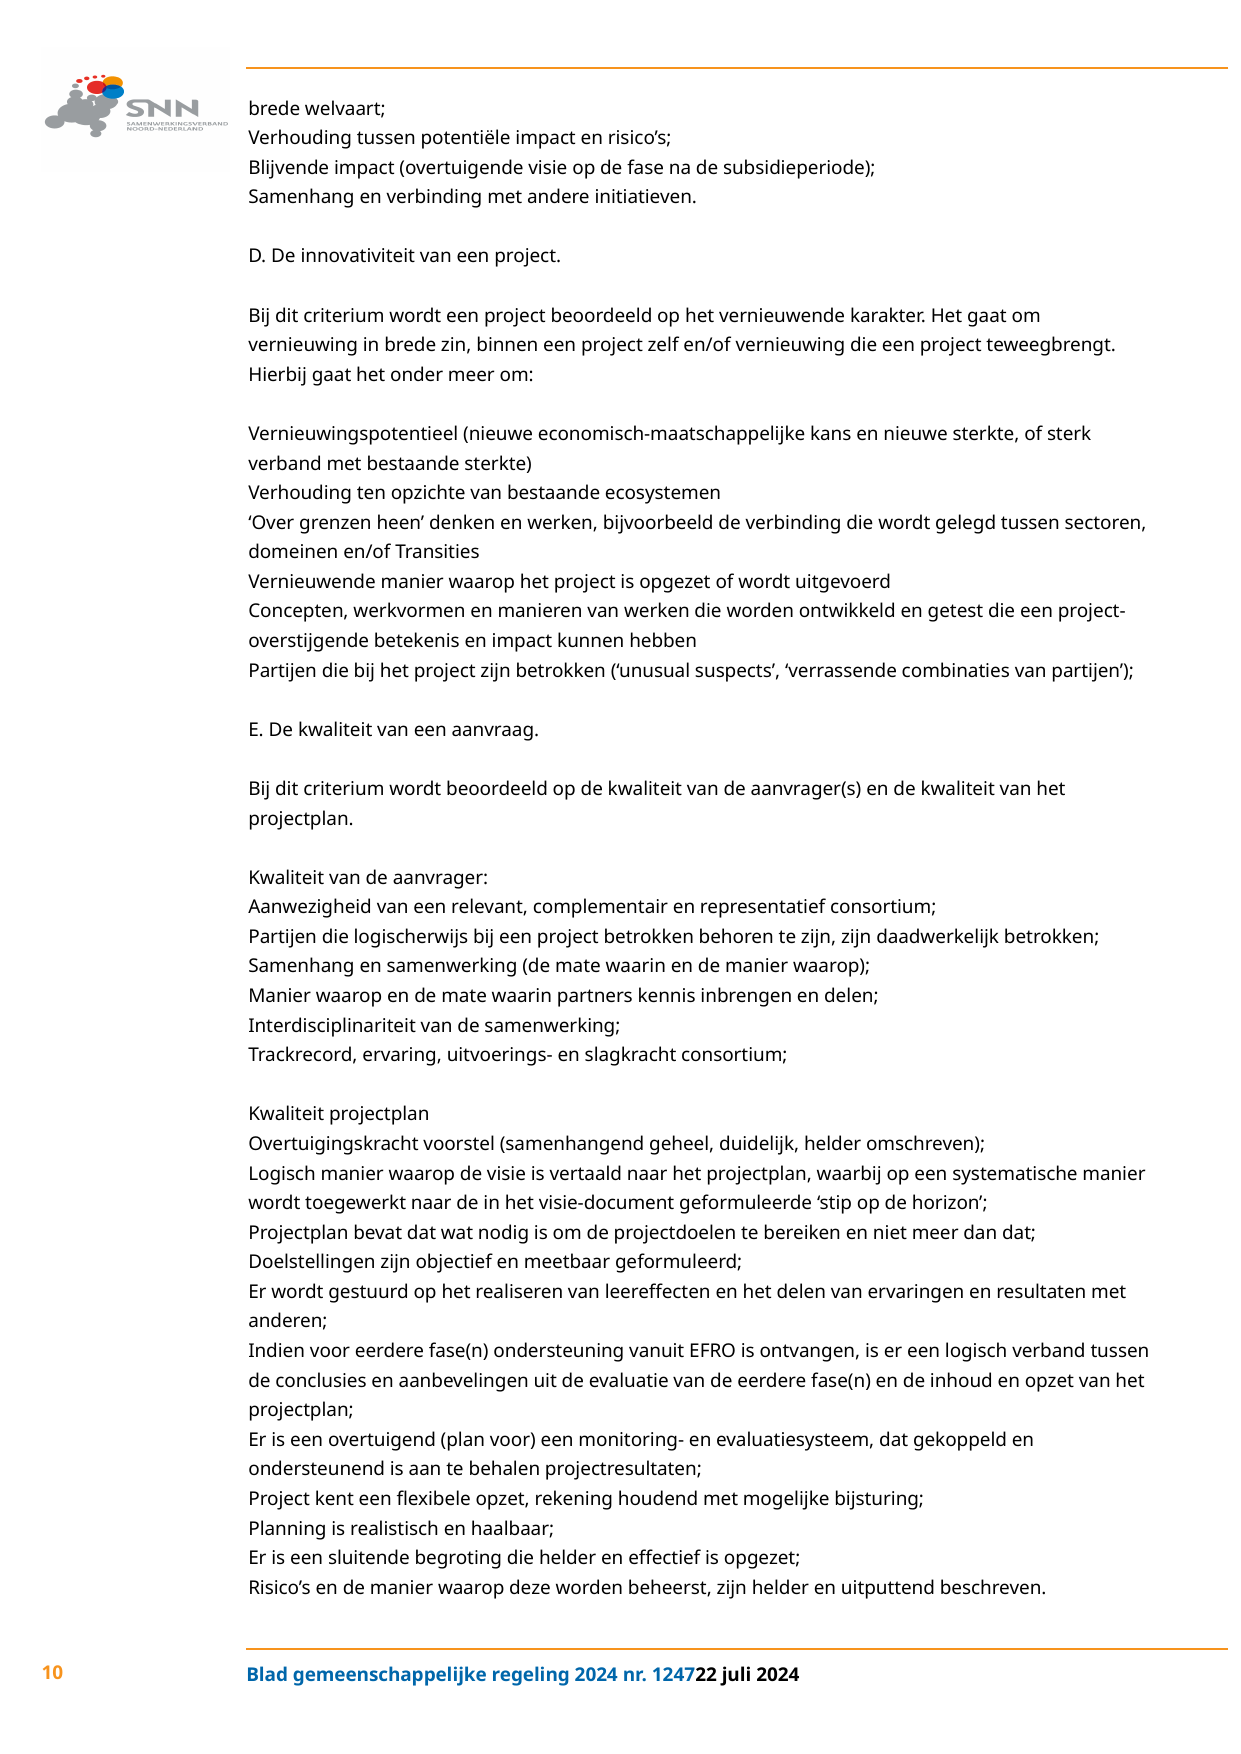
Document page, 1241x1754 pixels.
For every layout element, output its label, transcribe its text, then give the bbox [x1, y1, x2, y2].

text Verhouding tussen potentiële impact en risico’s; [248, 124, 1152, 150]
text Projectplan bevat dat wat nodig is om de projectdoelen te bereiken en niet meer dan dat; [248, 1219, 1152, 1245]
text Samenhang en verbinding met andere initiatieven. [248, 183, 1152, 209]
text Logisch manier waarop de visie is vertaald naar het projectplan, waarbij op een systematische manier wordt toegewerkt naar de in het visie-document geformuleerde ‘stip op de horizon’; [248, 1160, 1152, 1215]
text Overtuigingskracht voorstel (samenhangend geheel, duidelijk, helder omschreven); [248, 1130, 1152, 1156]
text Vernieuwingspotentieel (nieuwe economisch-maatschappelijke kans en nieuwe sterkte, of sterk verband met bestaande sterkte) [248, 420, 1152, 476]
text brede welvaart; [248, 95, 1152, 121]
text Project kent een flexibele opzet, rekening houdend met mogelijke bijsturing; [248, 1485, 1152, 1511]
text Risico’s en de manier waarop deze worden beheerst, zijn helder en uitputtend beschreven. [248, 1574, 1152, 1600]
text Verhouding ten opzichte van bestaande ecosystemen [248, 479, 1152, 505]
text Trackrecord, ervaring, uitvoerings- en slagkracht consortium; [248, 1041, 1152, 1067]
text Aanwezigheid van een relevant, complementair en representatief consortium; [248, 893, 1152, 919]
text Concepten, werkvormen en manieren van werken die worden ontwikkeld en getest die een project-overstijgende betekenis en impact kunnen hebben [248, 598, 1152, 653]
text Planning is realistisch en haalbaar; [248, 1515, 1152, 1541]
text Bij dit criterium wordt een project beoordeeld op het vernieuwende karakter. Het gaat om vernieuwing in brede zin, binnen een project zelf en/of vernieuwing die een project teweegbrengt. Hierbij gaat het onder meer om: [248, 302, 1152, 387]
text Er wordt gestuurd op het realiseren van leereffecten en het delen van ervaringen en resultaten met anderen; [248, 1278, 1152, 1333]
text Kwaliteit projectplan [248, 1101, 1152, 1126]
text Samenhang en samenwerking (de mate waarin en de manier waarop); [248, 953, 1152, 978]
text Partijen die bij het project zijn betrokken (‘unusual suspects’, ‘verrassende combinaties van partijen’); [248, 657, 1152, 683]
text Er is een overtuigend (plan voor) een monitoring- en evaluatiesysteem, dat gekoppeld en ondersteunend is aan te behalen projectresultaten; [248, 1426, 1152, 1481]
text D. De innovativiteit van een project. [248, 243, 1152, 268]
text Partijen die logischerwijs bij een project betrokken behoren te zijn, zijn daadwerkelijk betrokken; [248, 923, 1152, 949]
text ‘Over grenzen heen’ denken en werken, bijvoorbeeld de verbinding die wordt gelegd tussen sectoren, domeinen en/of Transities [248, 509, 1152, 564]
text Indien voor eerdere fase(n) ondersteuning vanuit EFRO is ontvangen, is er een logisch verband tussen de conclusies en aanbevelingen uit de evaluatie van de eerdere fase(n) en de inhoud en opzet van het projectplan; [248, 1337, 1152, 1422]
text Manier waarop en de mate waarin partners kennis inbrengen en delen; [248, 982, 1152, 1008]
text Er is een sluitende begroting die helder en effectief is opgezet; [248, 1544, 1152, 1570]
text Bij dit criterium wordt beoordeeld op de kwaliteit van de aanvrager(s) en de kwaliteit van het projectplan. [248, 775, 1152, 831]
text Interdisciplinariteit van de samenwerking; [248, 1012, 1152, 1038]
text Kwaliteit van de aanvrager: [248, 864, 1152, 890]
text Doelstellingen zijn objectief en meetbaar geformuleerd; [248, 1248, 1152, 1274]
text Vernieuwende manier waarop het project is opgezet of wordt uitgevoerd [248, 568, 1152, 594]
text Blijvende impact (overtuigende visie op de fase na de subsidieperiode); [248, 154, 1152, 180]
picture [41, 47, 231, 172]
text E. De kwaliteit van een aanvraag. [248, 716, 1152, 742]
